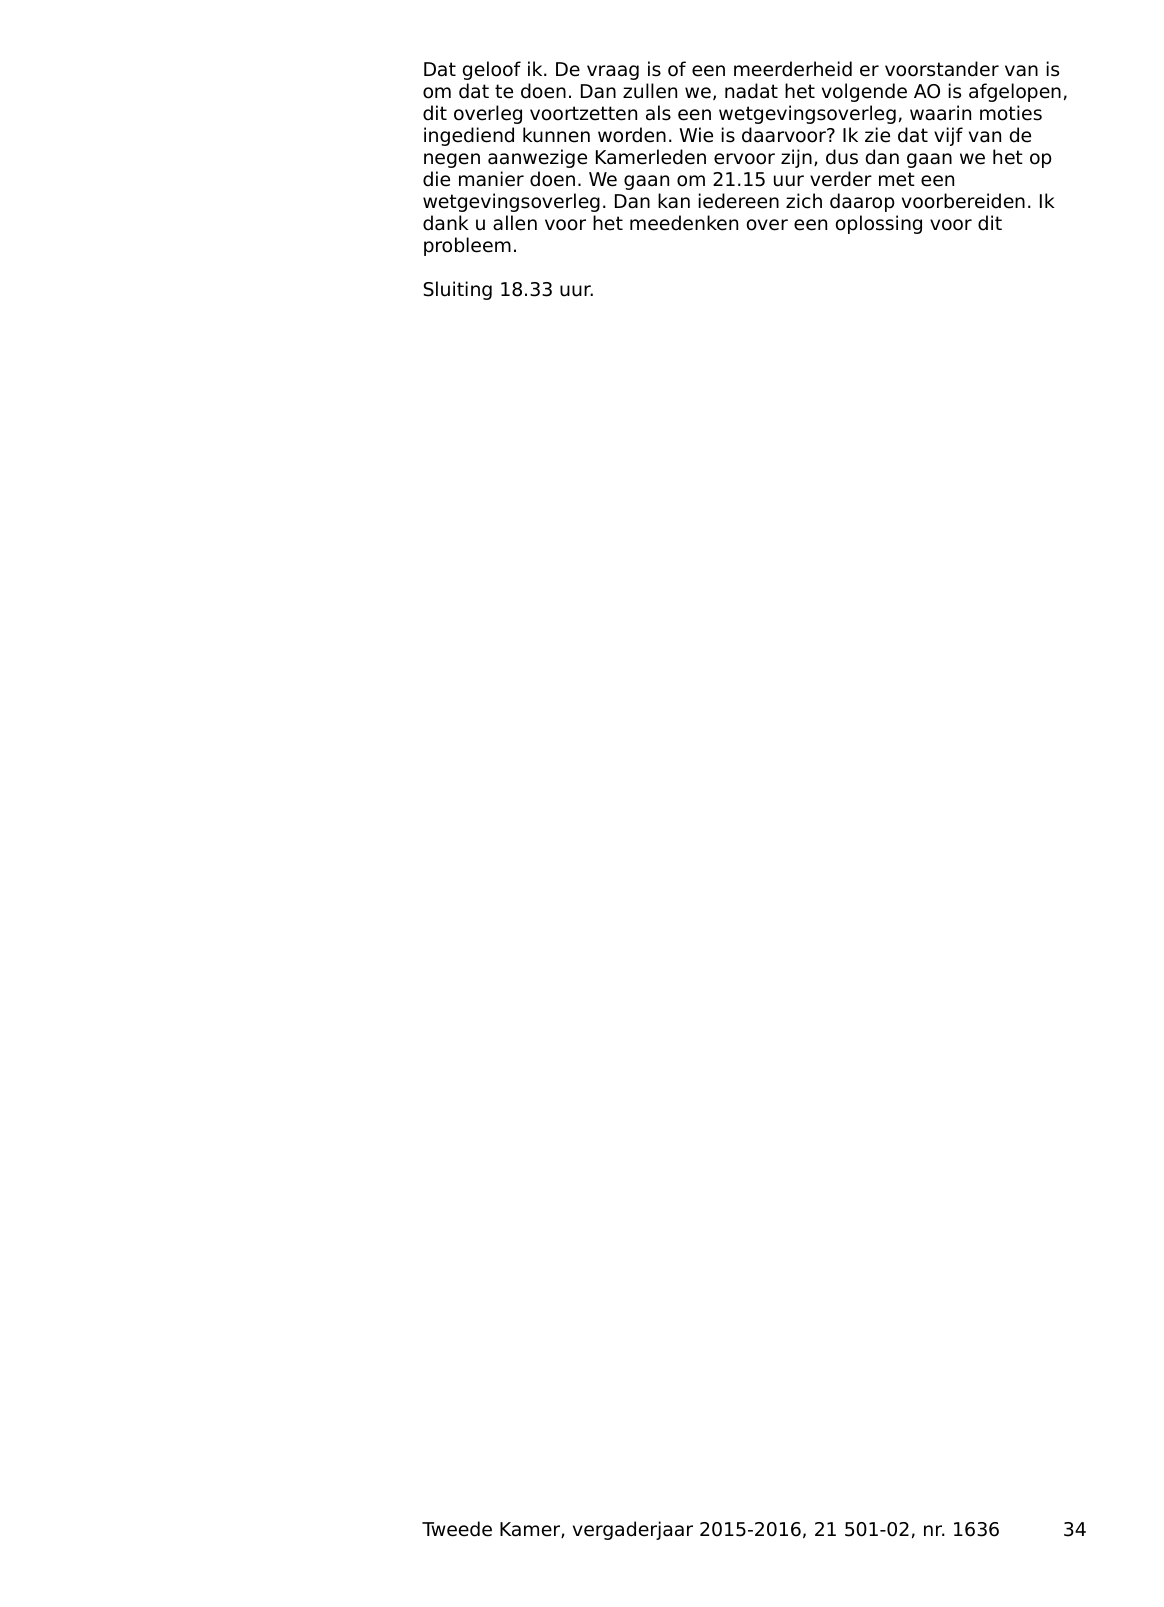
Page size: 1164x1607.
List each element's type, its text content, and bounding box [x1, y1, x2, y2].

text Dat geloof ik. De vraag is of een meerderheid er voorstander van is om dat te doen. Dan zullen we, nadat het volgende AO is afgelopen, dit overleg voortzetten als een wetgevingsoverleg, waarin moties ingediend kunnen worden. Wie is daarvoor? Ik zie dat vijf van de negen aanwezige Kamerleden ervoor zijn, dus dan gaan we het op die manier doen. We gaan om 21.15 uur verder met een wetgevingsoverleg. Dan kan iedereen zich daarop voorbereiden. Ik dank u allen voor het meedenken over een oplossing voor dit probleem. [422, 59, 1087, 257]
text Sluiting 18.33 uur. [422, 279, 1087, 301]
